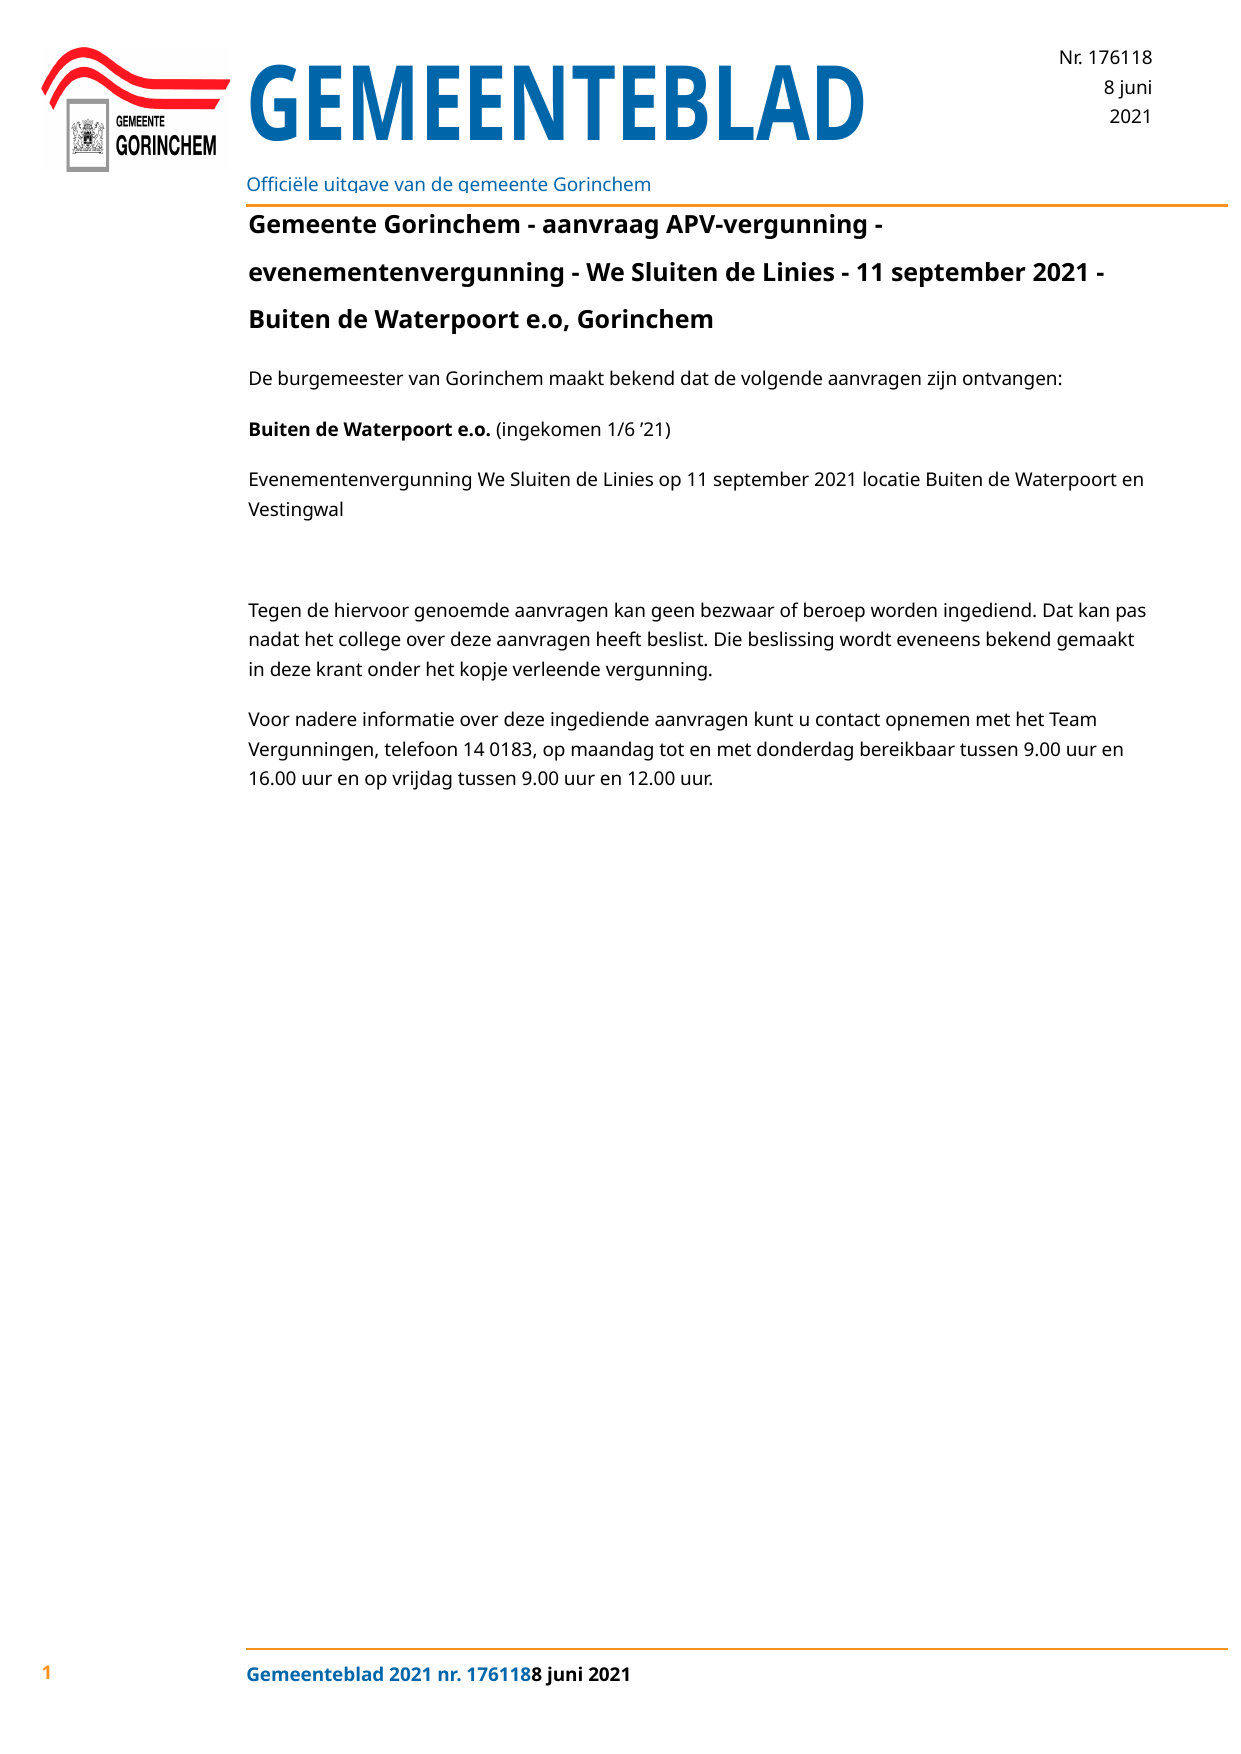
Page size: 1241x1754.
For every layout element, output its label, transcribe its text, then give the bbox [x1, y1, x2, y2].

picture [41, 47, 231, 172]
text Tegen de hiervoor genoemde aanvragen kan geen bezwaar of beroep worden ingediend. Dat kan pas nadat het college over deze aanvragen heeft beslist. Die beslissing wordt eveneens bekend gemaakt in deze krant onder het kopje verleende vergunning. [248, 597, 1152, 682]
text Buiten de Waterpoort e.o. (ingekomen 1/6 ’21) [248, 416, 1152, 442]
text Evenementenvergunning We Sluiten de Linies op 11 september 2021 locatie Buiten de Waterpoort en Vestingwal [248, 466, 1152, 522]
text Voor nadere informatie over deze ingediende aanvragen kunt u contact opnemen met het Team Vergunningen, telefoon 14 0183, op maandag tot en met donderdag bereikbaar tussen 9.00 uur en 16.00 uur en op vrijdag tussen 9.00 uur en 12.00 uur. [248, 706, 1152, 791]
text De burgemeester van Gorinchem maakt bekend dat de volgende aanvragen zijn ontvangen: [248, 366, 1152, 391]
text Gemeente Gorinchem - aanvraag APV-vergunning - evenementenvergunning - We Sluiten de Linies - 11 september 2021 - Buiten de Waterpoort e.o, Gorinchem [248, 207, 1152, 336]
